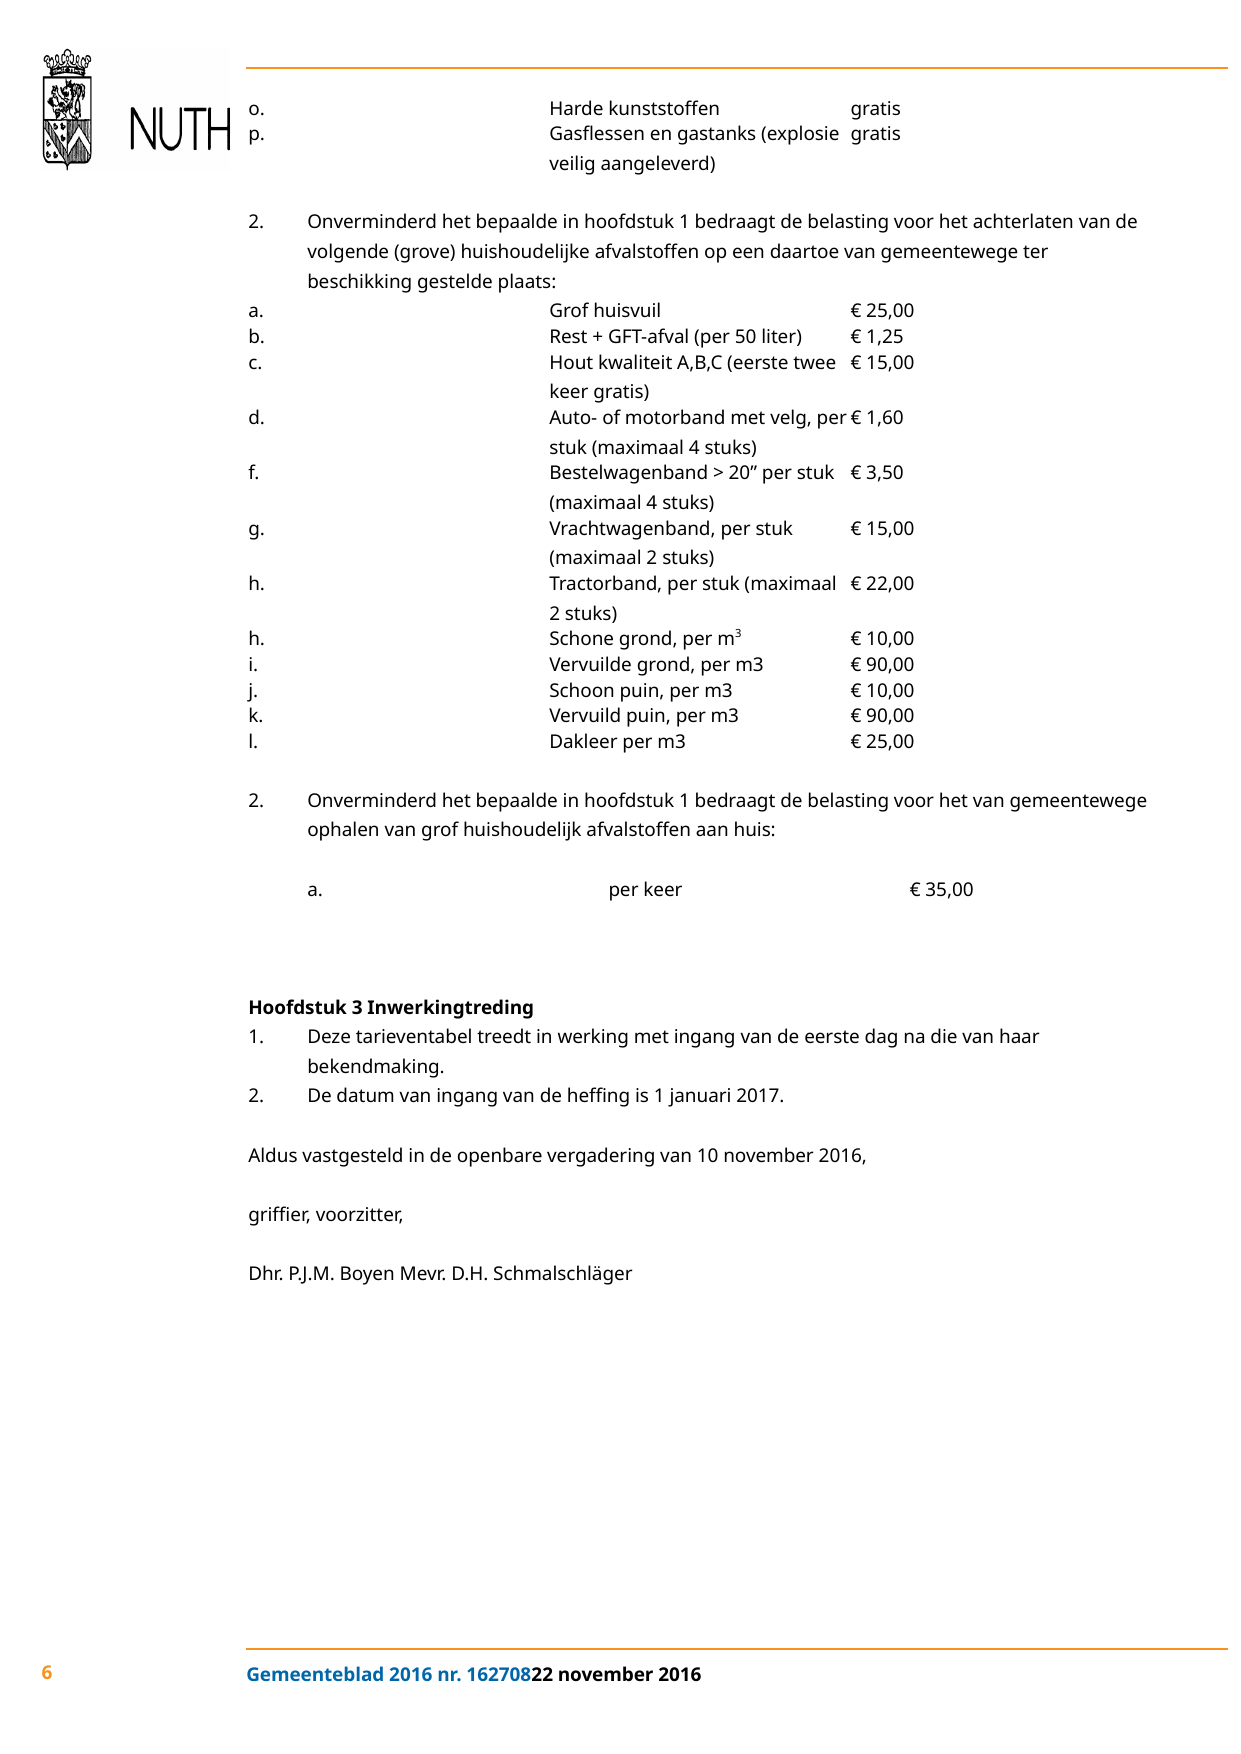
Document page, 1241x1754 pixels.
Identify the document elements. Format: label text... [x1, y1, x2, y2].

list Onverminderd het bepaalde in hoofdstuk 1 bedraagt de belasting voor het achterlaten van de volgende (grove) huishoudelijke afvalstoffen op een daartoe van gemeentewege ter beschikking gestelde plaats: [248, 209, 1152, 293]
text Aldus vastgesteld in de openbare vergadering van 10 november 2016, [248, 1142, 1152, 1168]
table_cell o. [248, 95, 549, 121]
table_cell Schone grond, per m3 [549, 626, 850, 651]
table_cell € 3,50 [850, 460, 1152, 515]
table_cell € 1,25 [850, 323, 1152, 349]
table_cell f. [248, 460, 549, 515]
table_cell c. [248, 349, 549, 404]
table_cell Auto- of motorband met velg, per stuk (maximaal 4 stuks) [549, 404, 850, 459]
table_cell € 90,00 [850, 703, 1152, 728]
table_cell gratis [850, 95, 1152, 121]
table_cell g. [248, 515, 549, 570]
list Onverminderd het bepaalde in hoofdstuk 1 bedraagt de belasting voor het van gemeentewege ophalen van grof huishoudelijk afvalstoffen aan huis: [248, 787, 1152, 842]
table_cell p. [248, 121, 549, 176]
table_header a. [248, 298, 549, 323]
table_cell i. [248, 651, 549, 677]
table_cell Bestelwagenband > 20” per stuk (maximaal 4 stuks) [549, 460, 850, 515]
table_cell Vervuild puin, per m3 [549, 703, 850, 728]
text Dhr. P.J.M. Boyen Mevr. D.H. Schmalschläger [248, 1260, 1152, 1286]
table_header € 25,00 [850, 298, 1152, 323]
table_cell Rest + GFT-afval (per 50 liter) [549, 323, 850, 349]
table_cell Schoon puin, per m3 [549, 677, 850, 703]
list De datum van ingang van de heffing is 1 januari 2017. [248, 1083, 1152, 1108]
table_cell € 15,00 [850, 515, 1152, 570]
table_cell Tractorband, per stuk (maximaal 2 stuks) [549, 570, 850, 626]
list Deze tarieventabel treedt in werking met ingang van de eerste dag na die van haar bekendmaking. [248, 1023, 1152, 1079]
table_cell Vrachtwagenband, per stuk (maximaal 2 stuks) [549, 515, 850, 570]
table_header € 35,00 [910, 876, 1211, 902]
table_cell € 90,00 [850, 651, 1152, 677]
table_cell € 1,60 [850, 404, 1152, 459]
table_cell b. [248, 323, 549, 349]
picture [41, 47, 231, 172]
text griffier, voorzitter, [248, 1201, 1152, 1227]
table_cell Hout kwaliteit A,B,C (eerste twee keer gratis) [549, 349, 850, 404]
table_cell j. [248, 677, 549, 703]
table_header a. [307, 876, 608, 902]
table_cell d. [248, 404, 549, 459]
table_cell l. [248, 729, 549, 754]
table_cell € 10,00 [850, 677, 1152, 703]
table_cell Dakleer per m3 [549, 729, 850, 754]
text Hoofdstuk 3 Inwerkingtreding [248, 994, 1152, 1020]
table_cell € 10,00 [850, 626, 1152, 651]
table_cell k. [248, 703, 549, 728]
table_header Grof huisvuil [549, 298, 850, 323]
table_cell Vervuilde grond, per m3 [549, 651, 850, 677]
table_cell Harde kunststoffen [549, 95, 850, 121]
table_cell € 25,00 [850, 729, 1152, 754]
table_cell € 15,00 [850, 349, 1152, 404]
table_cell h. [248, 570, 549, 626]
table_cell gratis [850, 121, 1152, 176]
table_header per keer [608, 876, 909, 902]
table_cell h. [248, 626, 549, 651]
table_cell € 22,00 [850, 570, 1152, 626]
table_cell Gasflessen en gastanks (explosie veilig aangeleverd) [549, 121, 850, 176]
